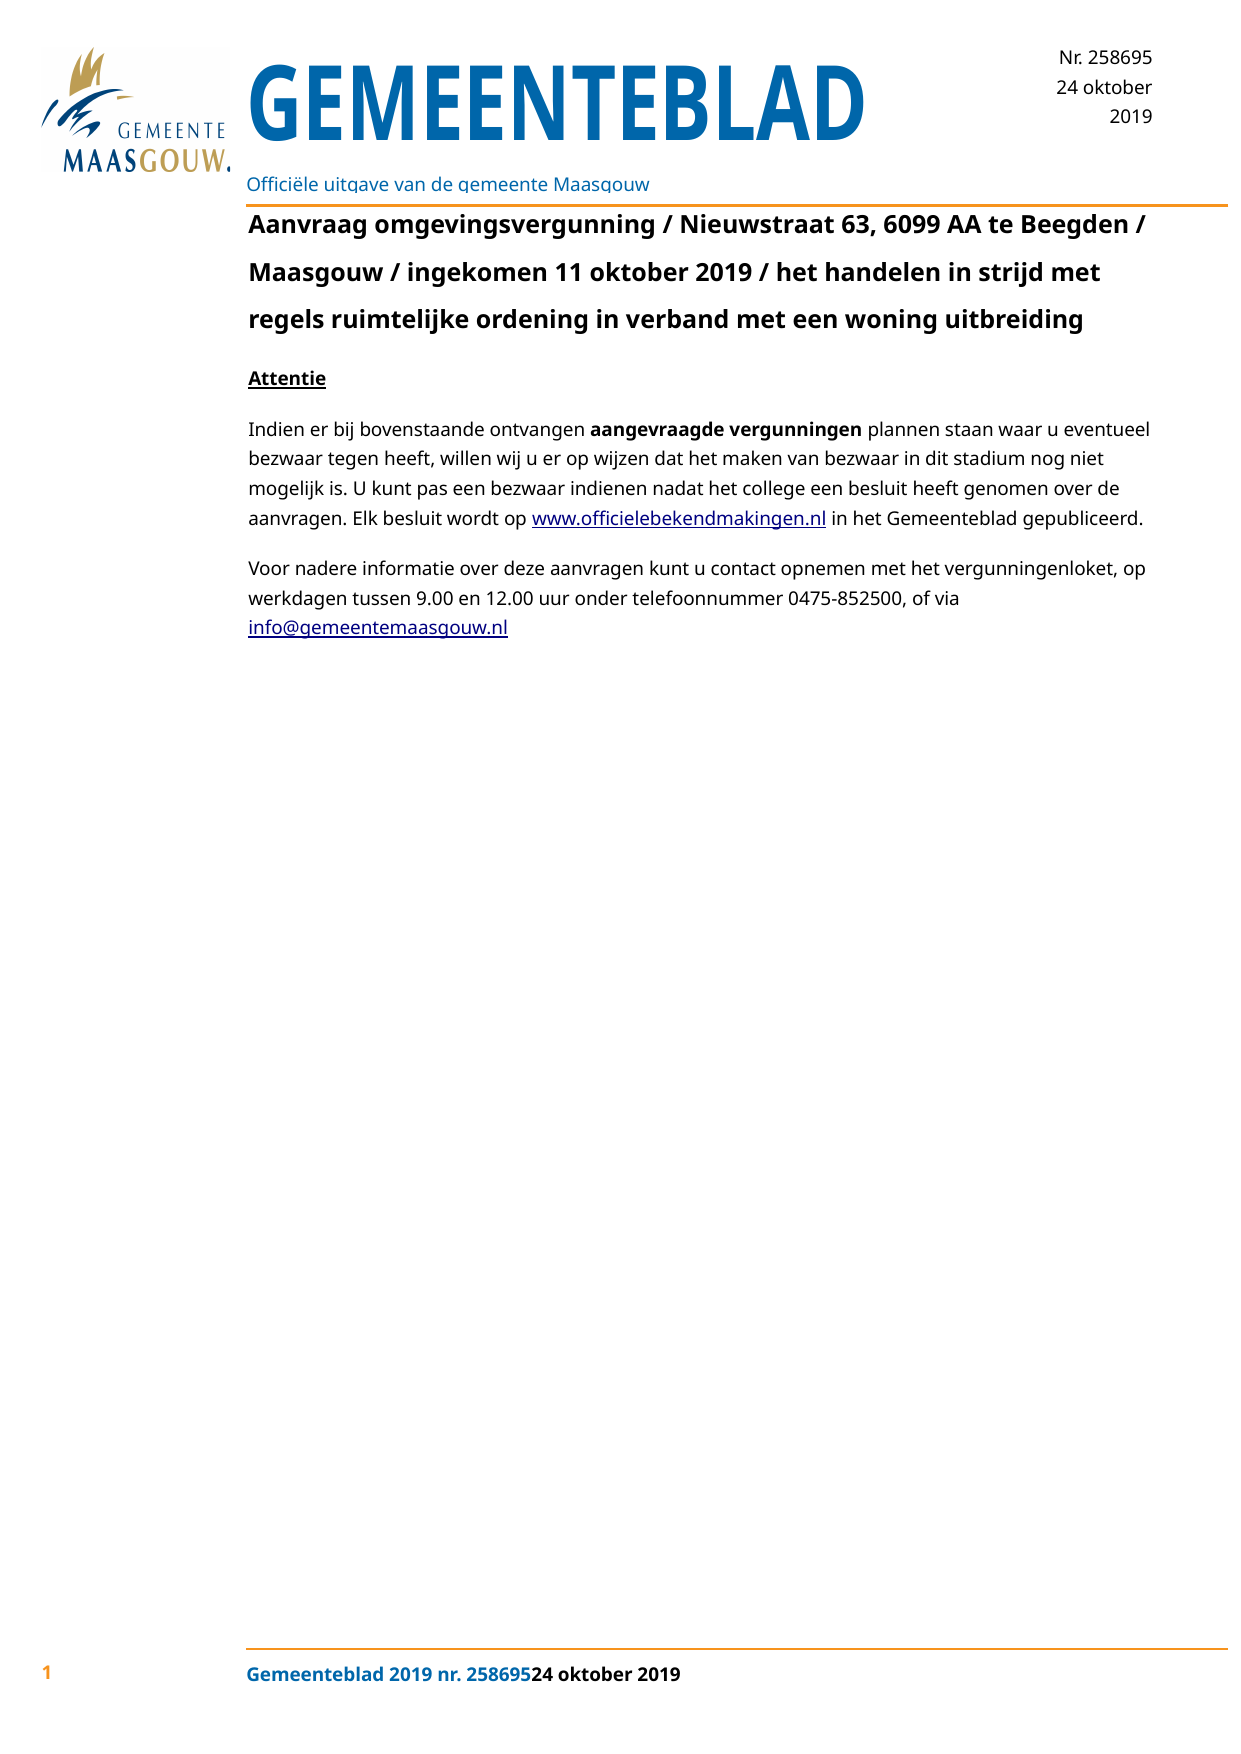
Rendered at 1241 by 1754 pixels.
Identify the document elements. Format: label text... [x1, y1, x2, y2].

text Voor nadere informatie over deze aanvragen kunt u contact opnemen met het vergunningenloket, op werkdagen tussen 9.00 en 12.00 uur onder telefoonnummer 0475-852500, of via info@gemeentemaasgouw.nl [248, 555, 1152, 640]
text Aanvraag omgevingsvergunning / Nieuwstraat 63, 6099 AA te Beegden / Maasgouw / ingekomen 11 oktober 2019 / het handelen in strijd met regels ruimtelijke ordening in verband met een woning uitbreiding [248, 207, 1152, 336]
picture [41, 47, 231, 172]
text Indien er bij bovenstaande ontvangen aangevraagde vergunningen plannen staan waar u eventueel bezwaar tegen heeft, willen wij u er op wijzen dat het maken van bezwaar in dit stadium nog niet mogelijk is. U kunt pas een bezwaar indienen nadat het college een besluit heeft genomen over de aanvragen. Elk besluit wordt op www.officielebekendmakingen.nl in het Gemeenteblad gepubliceerd. [248, 416, 1152, 530]
text Attentie [248, 366, 1152, 391]
